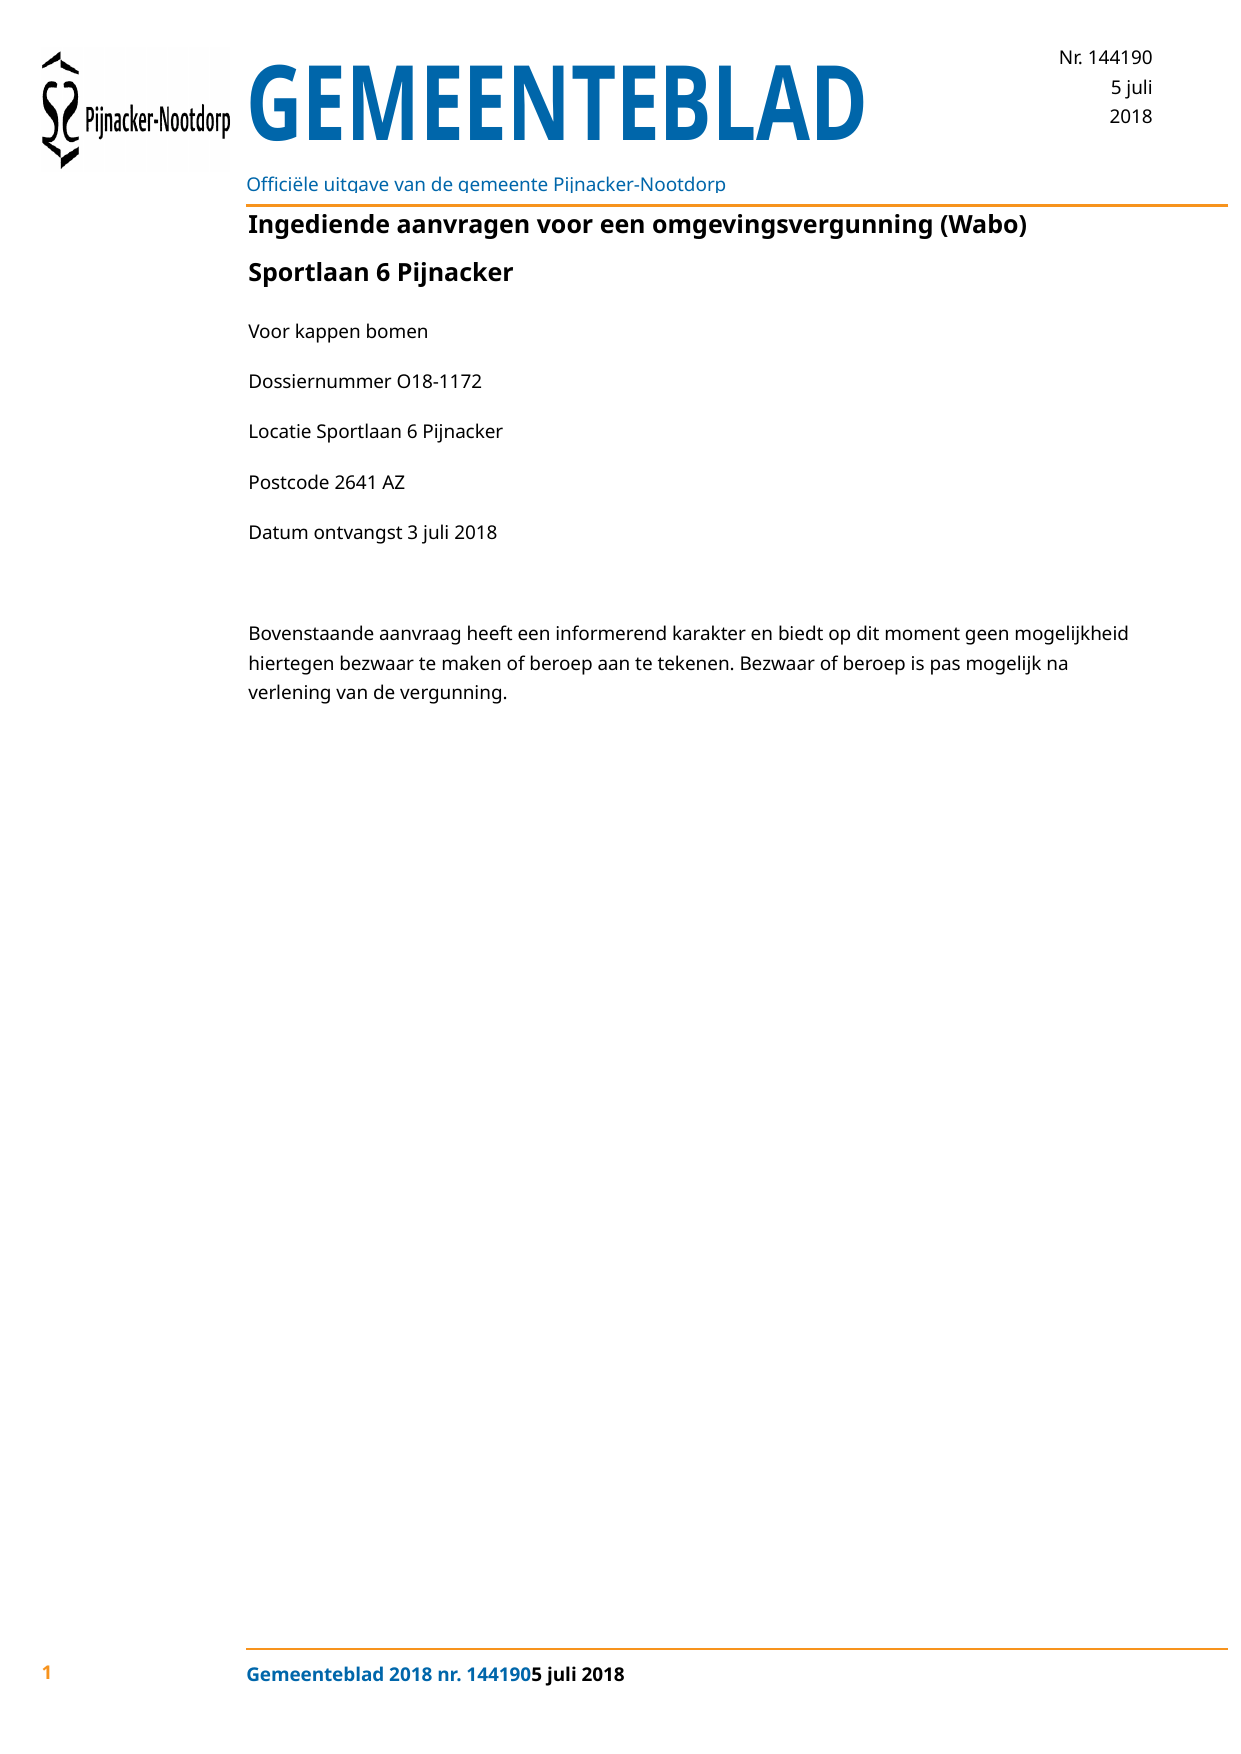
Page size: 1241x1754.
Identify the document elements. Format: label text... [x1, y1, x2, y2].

text Postcode 2641 AZ [248, 469, 1152, 495]
text Dossiernummer O18-1172 [248, 368, 1152, 394]
text Locatie Sportlaan 6 Pijnacker [248, 419, 1152, 444]
text Datum ontvangst 3 juli 2018 [248, 519, 1152, 545]
text Ingediende aanvragen voor een omgevingsvergunning (Wabo) Sportlaan 6 Pijnacker [248, 207, 1152, 288]
text Bovenstaande aanvraag heeft een informerend karakter en biedt op dit moment geen mogelijkheid hiertegen bezwaar te maken of beroep aan te tekenen. Bezwaar of beroep is pas mogelijk na verlening van de vergunning. [248, 620, 1152, 705]
text Voor kappen bomen [248, 318, 1152, 344]
picture [41, 47, 231, 172]
